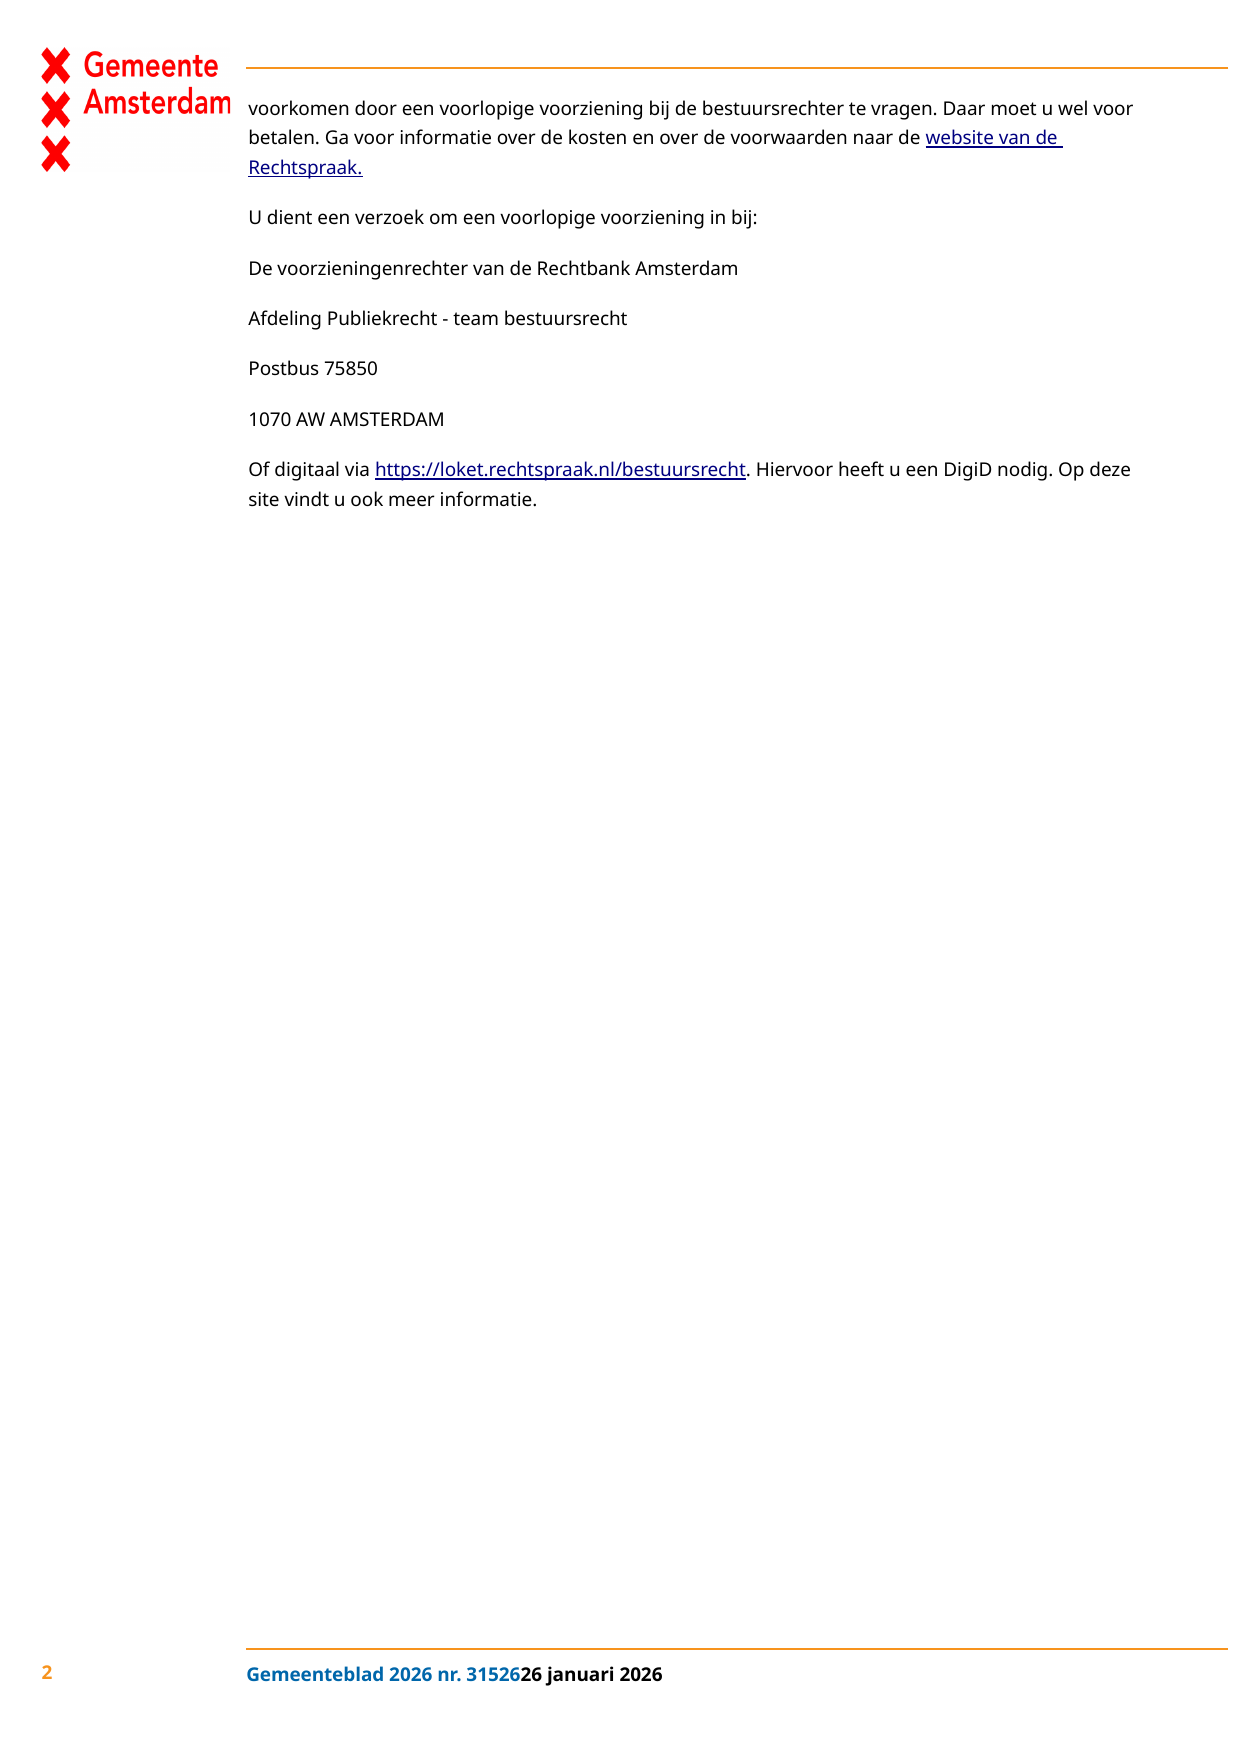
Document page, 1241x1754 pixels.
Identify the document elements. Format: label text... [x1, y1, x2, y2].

text 1070 AW AMSTERDAM [248, 406, 1152, 432]
text Postbus 75850 [248, 356, 1152, 381]
text De voorzieningenrechter van de Rechtbank Amsterdam [248, 255, 1152, 281]
text voorkomen door een voorlopige voorziening bij de bestuursrechter te vragen. Daar moet u wel voor betalen. Ga voor informatie over de kosten en over de voorwaarden naar de website van de Rechtspraak. [248, 95, 1152, 180]
picture [41, 47, 231, 172]
text U dient een verzoek om een voorlopige voorziening in bij: [248, 204, 1152, 230]
text Afdeling Publiekrecht - team bestuursrecht [248, 305, 1152, 331]
text Of digitaal via https://loket.rechtspraak.nl/bestuursrecht. Hiervoor heeft u een DigiD nodig. Op deze site vindt u ook meer informatie. [248, 456, 1152, 512]
